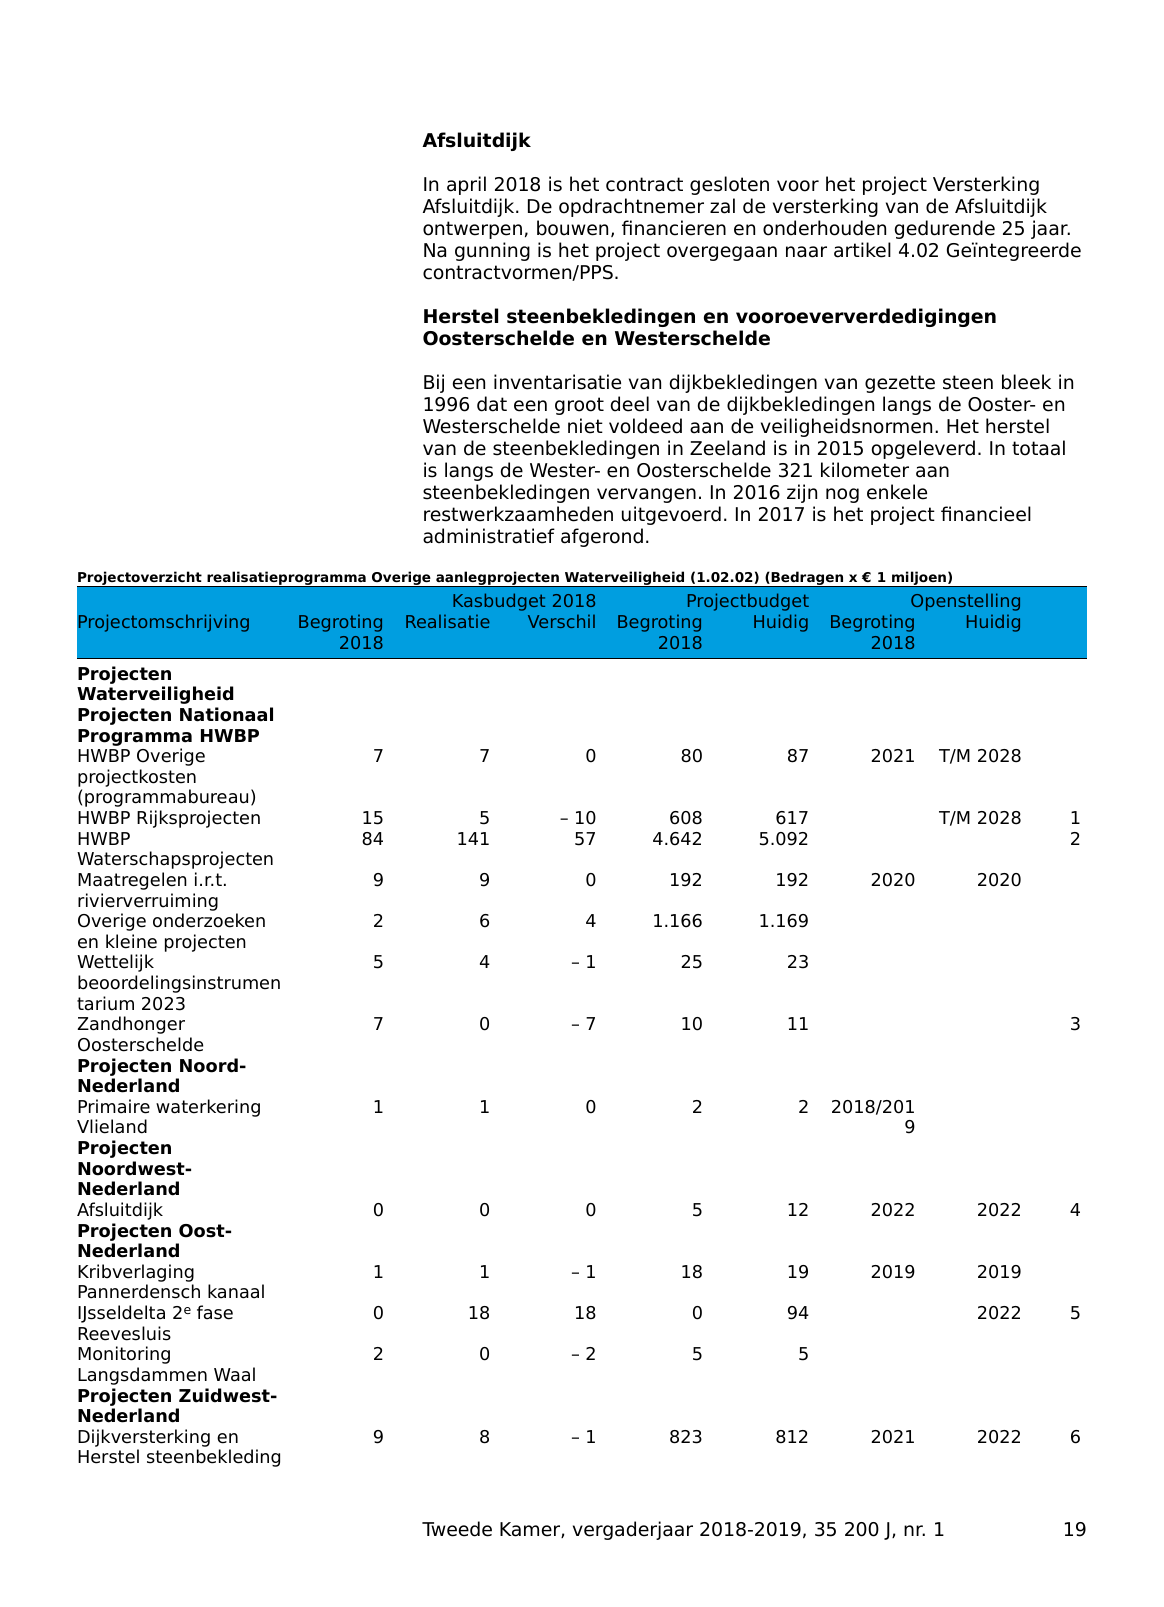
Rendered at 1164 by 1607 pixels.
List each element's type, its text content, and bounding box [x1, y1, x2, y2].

table_cell Projectbudget [602, 587, 815, 612]
table_cell 2021 [815, 1427, 921, 1468]
table_cell [709, 1056, 815, 1097]
table_cell Kasbudget 2018 [390, 587, 602, 612]
table_cell [1028, 870, 1087, 911]
table_cell [390, 705, 496, 726]
table_cell 57 [496, 829, 602, 870]
table_cell Afsluitdijk [77, 1200, 283, 1221]
table_cell [1028, 1262, 1087, 1303]
table_cell [602, 705, 709, 726]
table_cell [496, 1221, 602, 1262]
table_cell [496, 1138, 602, 1200]
table_cell [390, 1138, 496, 1200]
subtitle Herstel steenbekledingen en vooroeververdedigingen Oosterschelde en Westerschelde [422, 306, 1087, 350]
table_cell 2 [284, 911, 390, 952]
table_cell [1028, 612, 1087, 658]
table_cell [1028, 746, 1087, 808]
table_cell 608 [602, 808, 709, 829]
table_cell [815, 829, 921, 870]
table_cell 2022 [921, 1427, 1027, 1468]
table_cell [921, 1386, 1027, 1427]
table_cell 87 [709, 746, 815, 808]
table_cell 4 [496, 911, 602, 952]
table_cell Openstelling [815, 587, 1027, 612]
table_cell [815, 1344, 921, 1386]
table_cell T/M 2028 [921, 808, 1027, 829]
table_cell [815, 1221, 921, 1262]
table_cell – 7 [496, 1014, 602, 1056]
table_cell 18 [390, 1303, 496, 1344]
table_cell 1 [390, 1262, 496, 1303]
table_cell 5 [284, 953, 390, 1014]
table_cell [390, 1221, 496, 1262]
table_cell [602, 1221, 709, 1262]
table_cell [815, 1014, 921, 1056]
table_cell Primaire waterkering Vlieland [77, 1097, 283, 1138]
table_cell [284, 1138, 390, 1200]
table_cell 18 [602, 1262, 709, 1303]
table_cell [284, 726, 390, 746]
table_cell 192 [602, 870, 709, 911]
table_cell Huidig [709, 612, 815, 658]
table_cell 15 [284, 808, 390, 829]
table_cell 2022 [921, 1200, 1027, 1221]
table_cell [815, 659, 921, 705]
table_cell [1028, 1097, 1087, 1138]
table_cell [921, 953, 1027, 1014]
table_cell Projecten Zuidwest-Nederland [77, 1386, 283, 1427]
text Bij een inventarisatie van dijkbekledingen van gezette steen bleek in 1996 dat een groot deel van de dijkbekledingen langs de Ooster- en Westerschelde niet voldeed aan de veiligheidsnormen. Het herstel van de steenbekledingen in Zeeland is in 2015 opgeleverd. In totaal is langs de Wester- en Oosterschelde 321 kilometer aan steenbekledingen vervangen. In 2016 zijn nog enkele restwerkzaamheden uitgevoerd. In 2017 is het project financieel administratief afgerond. [422, 372, 1087, 548]
table_cell Projecten Nationaal [77, 705, 283, 726]
table_cell – 1 [496, 1262, 602, 1303]
table_cell [709, 1386, 815, 1427]
table_cell 4.642 [602, 829, 709, 870]
table_cell 2020 [921, 870, 1027, 911]
table_header Projectoverzicht realisatieprogramma Overige aanlegprojecten Waterveiligheid (1.02.02) (Bedragen x € 1 miljoen) [77, 570, 1087, 586]
table_cell [77, 587, 283, 612]
table_cell 192 [709, 870, 815, 911]
table_cell [815, 953, 921, 1014]
table_cell [709, 726, 815, 746]
table_cell 2 [602, 1097, 709, 1138]
table_cell [602, 659, 709, 705]
table_cell 0 [284, 1200, 390, 1221]
table_cell [1028, 705, 1087, 726]
table_cell 23 [709, 953, 815, 1014]
table_cell [709, 659, 815, 705]
table_cell [1028, 1056, 1087, 1097]
table_cell [815, 1056, 921, 1097]
text In april 2018 is het contract gesloten voor het project Versterking Afsluitdijk. De opdrachtnemer zal de versterking van de Afsluitdijk ontwerpen, bouwen, financieren en onderhouden gedurende 25 jaar. Na gunning is het project overgegaan naar artikel 4.02 Geïntegreerde contractvormen/PPS. [422, 174, 1087, 284]
table_cell Begroting 2018 [284, 612, 390, 658]
table_cell [921, 1138, 1027, 1200]
table_cell [284, 705, 390, 726]
table_cell Begroting 2018 [602, 612, 709, 658]
table_cell Realisatie [390, 612, 496, 658]
table_cell – 2 [496, 1344, 602, 1386]
table_cell [709, 1138, 815, 1200]
table_cell Kribverlaging Pannerdensch kanaal [77, 1262, 283, 1303]
table_cell 2019 [921, 1262, 1027, 1303]
table_cell [1028, 1221, 1087, 1262]
table_cell Dijkversterking en Herstel steenbekleding [77, 1427, 283, 1468]
table_cell T/M 2028 [921, 746, 1027, 808]
table_cell – 1 [496, 953, 602, 1014]
table_cell Projecten Noordwest-Nederland [77, 1138, 283, 1200]
table_cell [921, 1344, 1027, 1386]
table_cell [602, 1386, 709, 1427]
table_cell 1 [284, 1262, 390, 1303]
table_cell [815, 1138, 921, 1200]
table_cell [1028, 1138, 1087, 1200]
table_cell 80 [602, 746, 709, 808]
table_cell 2 [709, 1097, 815, 1138]
table_cell 5 [602, 1344, 709, 1386]
table_cell [921, 726, 1027, 746]
table_cell [1028, 1386, 1087, 1427]
table_cell [496, 659, 602, 705]
table_cell 2020 [815, 870, 921, 911]
table_cell 0 [496, 746, 602, 808]
table_cell [284, 1056, 390, 1097]
table_cell [709, 1221, 815, 1262]
table_cell 5 [709, 1344, 815, 1386]
table_cell [602, 726, 709, 746]
table_cell HWBP Rijksprojecten [77, 808, 283, 829]
table_cell 0 [496, 1097, 602, 1138]
table_cell 2022 [921, 1303, 1027, 1344]
table_cell 2021 [815, 746, 921, 808]
table_cell [815, 808, 921, 829]
table_cell [815, 705, 921, 726]
table_cell [1028, 953, 1087, 1014]
table_cell 2018/2019 [815, 1097, 921, 1138]
table_cell 11 [709, 1014, 815, 1056]
table_cell 2 [284, 1344, 390, 1386]
table_cell 2 [1028, 829, 1087, 870]
table_cell 9 [284, 870, 390, 911]
table_cell Programma HWBP [77, 726, 283, 746]
table_cell [921, 829, 1027, 870]
table_cell 0 [496, 1200, 602, 1221]
table_cell [921, 911, 1027, 952]
table_cell [390, 726, 496, 746]
table_cell [1028, 659, 1087, 705]
table_cell Overige onderzoeken en kleine projecten [77, 911, 283, 952]
table_cell [284, 659, 390, 705]
table_cell [815, 911, 921, 952]
table_cell HWBP Overige projectkosten (programmabureau) [77, 746, 283, 808]
table_cell [815, 1303, 921, 1344]
table_cell [496, 1056, 602, 1097]
table_cell Verschil [496, 612, 602, 658]
table_cell 1 [284, 1097, 390, 1138]
table_cell Zandhonger Oosterschelde [77, 1014, 283, 1056]
table_cell [496, 705, 602, 726]
table_cell 823 [602, 1427, 709, 1468]
table_cell 0 [496, 870, 602, 911]
table_cell 5.092 [709, 829, 815, 870]
table_cell 19 [709, 1262, 815, 1303]
table_cell 1.166 [602, 911, 709, 952]
table_cell [496, 1386, 602, 1427]
table_cell Projectomschrijving [77, 612, 283, 658]
table_cell [921, 705, 1027, 726]
table_cell 0 [390, 1200, 496, 1221]
table_cell [284, 1386, 390, 1427]
table_cell 1.169 [709, 911, 815, 952]
table_cell 9 [390, 870, 496, 911]
table_cell 2022 [815, 1200, 921, 1221]
table_cell 6 [1028, 1427, 1087, 1468]
table_cell 5 [602, 1200, 709, 1221]
table_cell – 10 [496, 808, 602, 829]
table_cell IJsseldelta 2e fase Reevesluis [77, 1303, 283, 1344]
table_cell [496, 726, 602, 746]
table_cell [1028, 911, 1087, 952]
table_cell 3 [1028, 1014, 1087, 1056]
table_cell 0 [390, 1014, 496, 1056]
table_cell Projecten Oost-Nederland [77, 1221, 283, 1262]
table_cell Projecten Waterveiligheid [77, 659, 283, 705]
table_cell 2019 [815, 1262, 921, 1303]
subtitle Afsluitdijk [422, 130, 1087, 152]
table_cell 5 [1028, 1303, 1087, 1344]
table_cell 84 [284, 829, 390, 870]
table_cell [284, 1221, 390, 1262]
table_cell 0 [602, 1303, 709, 1344]
table_cell [921, 1221, 1027, 1262]
table_cell 25 [602, 953, 709, 1014]
table_cell [815, 1386, 921, 1427]
table_cell Projecten Noord-Nederland [77, 1056, 283, 1097]
table_cell Wettelijk beoordelingsinstrumentarium 2023 [77, 953, 283, 1014]
table_cell 8 [390, 1427, 496, 1468]
table_cell [1028, 1344, 1087, 1386]
table_cell 18 [496, 1303, 602, 1344]
table_cell 12 [709, 1200, 815, 1221]
table_cell [709, 705, 815, 726]
table_cell 4 [390, 953, 496, 1014]
table_cell [390, 1056, 496, 1097]
table_cell 94 [709, 1303, 815, 1344]
table_cell [1028, 587, 1087, 612]
table_cell [602, 1056, 709, 1097]
table_cell [390, 659, 496, 705]
table_cell [390, 1386, 496, 1427]
table_cell 7 [284, 746, 390, 808]
table_cell [1028, 726, 1087, 746]
table_cell – 1 [496, 1427, 602, 1468]
table_cell [602, 1138, 709, 1200]
table_cell 812 [709, 1427, 815, 1468]
table_cell [921, 659, 1027, 705]
table_cell [284, 587, 390, 612]
table_cell [921, 1056, 1027, 1097]
table_cell [921, 1097, 1027, 1138]
table_cell 7 [284, 1014, 390, 1056]
table_cell 1 [390, 1097, 496, 1138]
table_cell 5 [390, 808, 496, 829]
table_cell Begroting 2018 [815, 612, 921, 658]
table_cell 6 [390, 911, 496, 952]
table_cell Huidig [921, 612, 1027, 658]
table_cell 617 [709, 808, 815, 829]
table_cell 10 [602, 1014, 709, 1056]
table_cell 9 [284, 1427, 390, 1468]
table_cell 1 [1028, 808, 1087, 829]
table_cell [921, 1014, 1027, 1056]
table_cell Maatregelen i.r.t. rivierverruiming [77, 870, 283, 911]
table_cell 7 [390, 746, 496, 808]
table_cell 0 [284, 1303, 390, 1344]
table_cell 141 [390, 829, 496, 870]
table_cell 0 [390, 1344, 496, 1386]
table_cell 4 [1028, 1200, 1087, 1221]
table_cell Monitoring Langsdammen Waal [77, 1344, 283, 1386]
table_cell HWBP Waterschapsprojecten [77, 829, 283, 870]
table_cell [815, 726, 921, 746]
